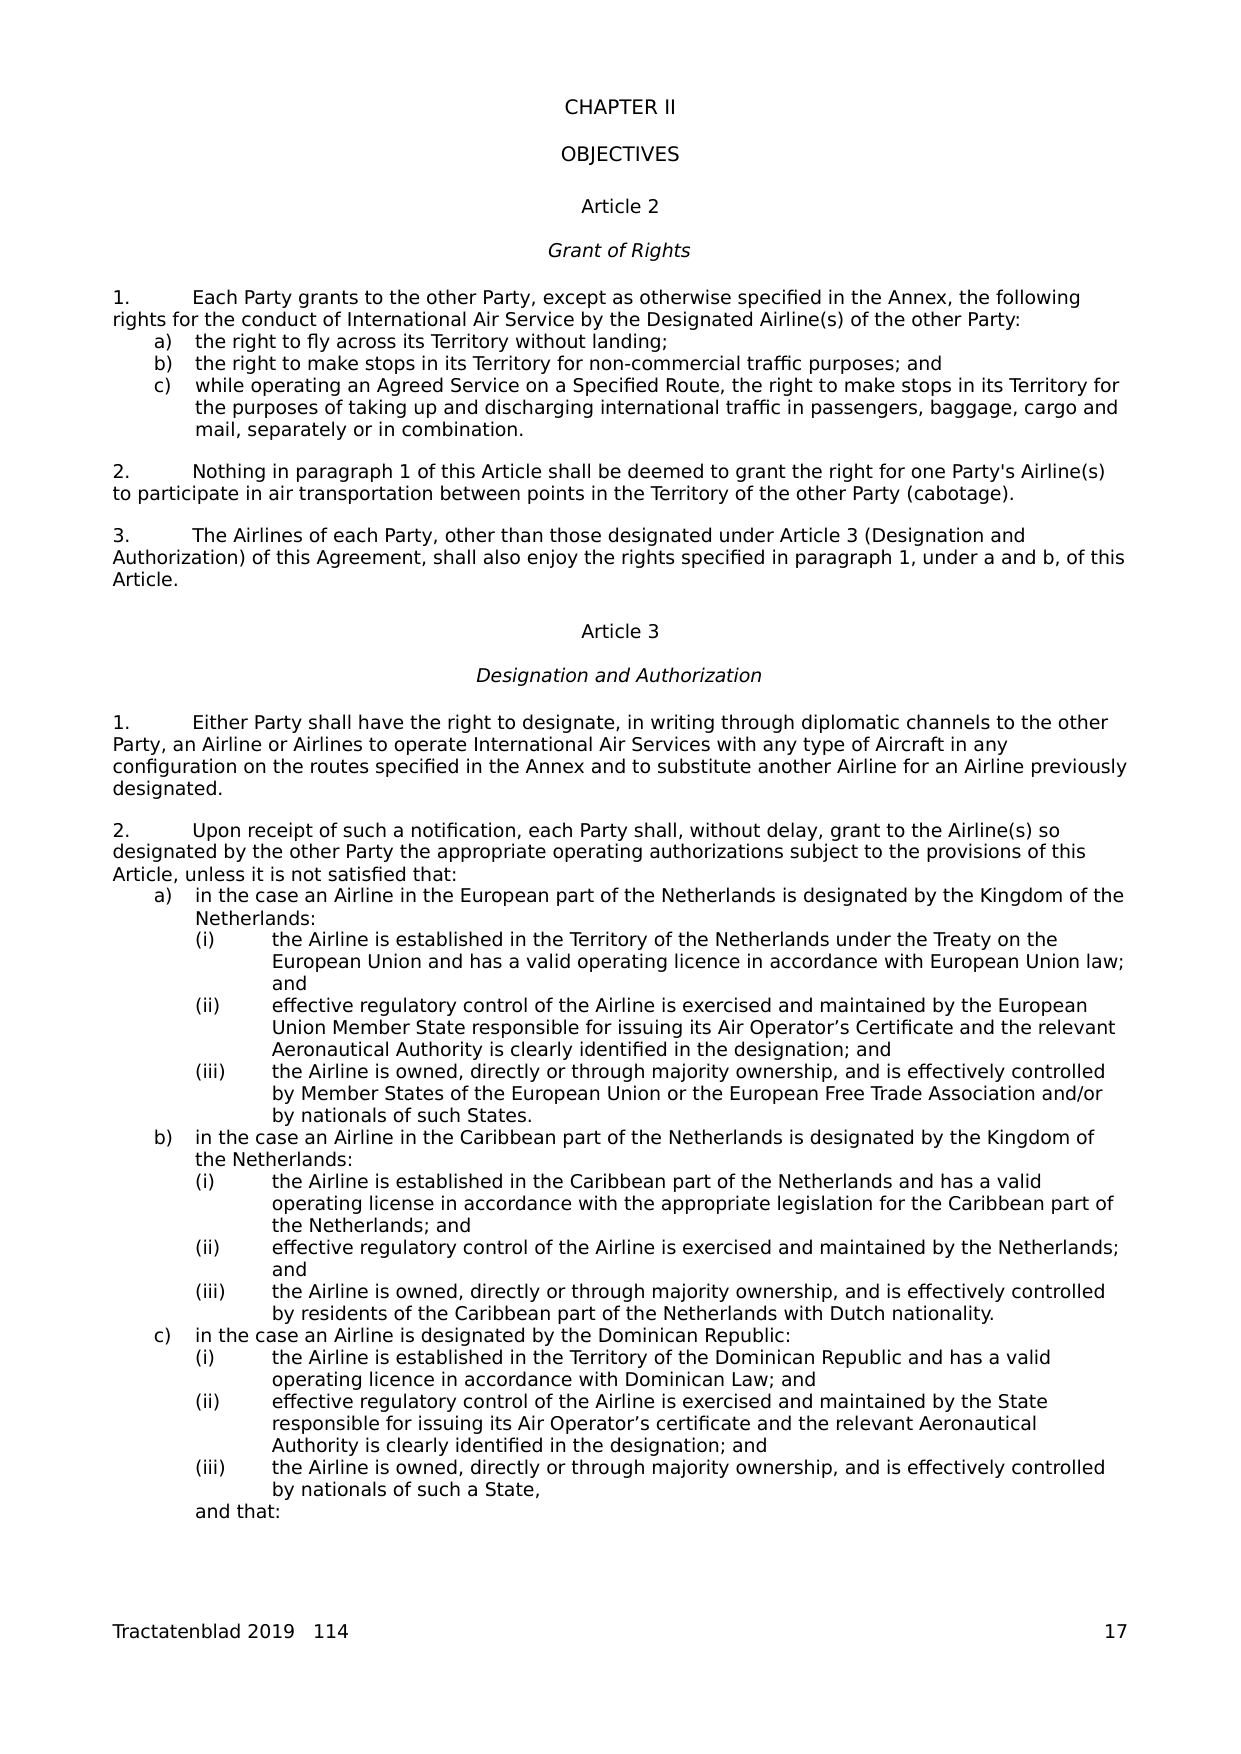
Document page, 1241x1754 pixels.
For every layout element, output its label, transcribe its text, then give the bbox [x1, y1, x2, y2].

text 2. Nothing in paragraph 1 of this Article shall be deemed to grant the right for one Party's Airline(s) to participate in air transportation between points in the Territory of the other Party (cabotage). [112, 461, 1128, 505]
text and that: [195, 1501, 1128, 1523]
subtitle CHAPTER II OBJECTIVES [112, 96, 1128, 166]
subtitle Article 2 Grant of Rights [112, 196, 1128, 262]
text (ii) effective regulatory control of the Airline is exercised and maintained by the European Union Member State responsible for issuing its Air Operator’s Certificate and the relevant Aeronautical Authority is clearly identified in the designation; and [195, 995, 1128, 1061]
text b) the right to make stops in its Territory for non-commercial traffic purposes; and [153, 353, 1128, 375]
text (i) the Airline is established in the Territory of the Dominican Republic and has a valid operating licence in accordance with Dominican Law; and [195, 1347, 1128, 1391]
text a) the right to fly across its Territory without landing; [153, 331, 1128, 353]
text (ii) effective regulatory control of the Airline is exercised and maintained by the Netherlands; and [195, 1237, 1128, 1281]
text c) while operating an Agreed Service on a Specified Route, the right to make stops in its Territory for the purposes of taking up and discharging international traffic in passengers, baggage, cargo and mail, separately or in combination. [153, 375, 1128, 441]
text (ii) effective regulatory control of the Airline is exercised and maintained by the State responsible for issuing its Air Operator’s certificate and the relevant Aeronautical Authority is clearly identified in the designation; and [195, 1391, 1128, 1457]
text (iii) the Airline is owned, directly or through majority ownership, and is effectively controlled by nationals of such a State, [195, 1457, 1128, 1501]
text b) in the case an Airline in the Caribbean part of the Netherlands is designated by the Kingdom of the Netherlands: [153, 1127, 1128, 1171]
text (i) the Airline is established in the Territory of the Netherlands under the Treaty on the European Union and has a valid operating licence in accordance with European Union law; and [195, 929, 1128, 995]
text 3. The Airlines of each Party, other than those designated under Article 3 (Designation and Authorization) of this Agreement, shall also enjoy the rights specified in paragraph 1, under a and b, of this Article. [112, 525, 1128, 591]
text (iii) the Airline is owned, directly or through majority ownership, and is effectively controlled by residents of the Caribbean part of the Netherlands with Dutch nationality. [195, 1281, 1128, 1325]
text a) in the case an Airline in the European part of the Netherlands is designated by the Kingdom of the Netherlands: [153, 885, 1128, 929]
subtitle Article 3 Designation and Authorization [112, 621, 1128, 687]
text c) in the case an Airline is designated by the Dominican Republic: [153, 1325, 1128, 1347]
text 2. Upon receipt of such a notification, each Party shall, without delay, grant to the Airline(s) so designated by the other Party the appropriate operating authorizations subject to the provisions of this Article, unless it is not satisfied that: [112, 819, 1128, 885]
text (iii) the Airline is owned, directly or through majority ownership, and is effectively controlled by Member States of the European Union or the European Free Trade Association and/or by nationals of such States. [195, 1061, 1128, 1127]
text 1. Each Party grants to the other Party, except as otherwise specified in the Annex, the following rights for the conduct of International Air Service by the Designated Airline(s) of the other Party: [112, 287, 1128, 331]
text 1. Either Party shall have the right to designate, in writing through diplomatic channels to the other Party, an Airline or Airlines to operate International Air Services with any type of Aircraft in any configuration on the routes specified in the Annex and to substitute another Airline for an Airline previously designated. [112, 712, 1128, 799]
text (i) the Airline is established in the Caribbean part of the Netherlands and has a valid operating license in accordance with the appropriate legislation for the Caribbean part of the Netherlands; and [195, 1171, 1128, 1237]
